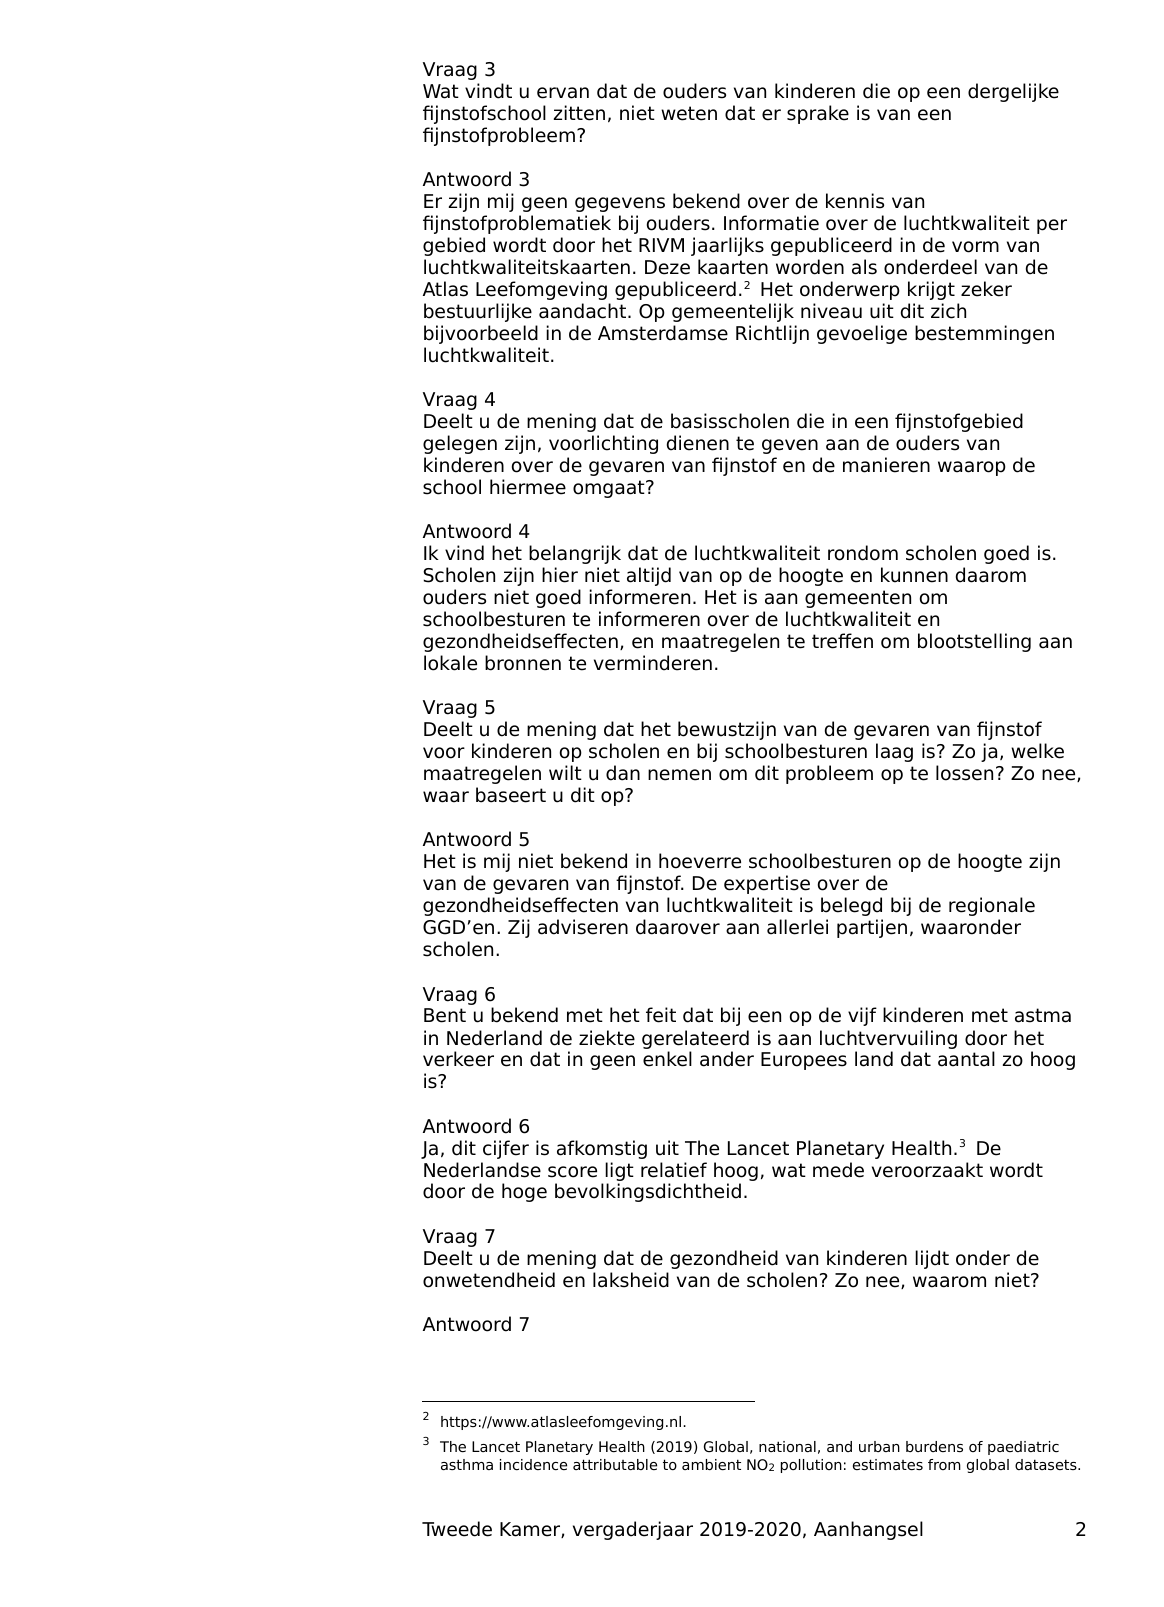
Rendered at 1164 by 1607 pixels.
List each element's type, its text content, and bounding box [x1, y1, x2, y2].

text The Lancet Planetary Health (2019) Global, national, and urban burdens of paediatric asthma incidence attributable to ambient NO2 pollution: estimates from global datasets. [422, 1435, 1087, 1474]
text Deelt u de mening dat het bewustzijn van de gevaren van fijnstof voor kinderen op scholen en bij schoolbesturen laag is? Zo ja, welke maatregelen wilt u dan nemen om dit probleem op te lossen? Zo nee, waar baseert u dit op? [422, 719, 1087, 807]
text Antwoord 4 [422, 521, 1087, 543]
text https://www.atlasleefomgeving.nl. [422, 1410, 1087, 1432]
text Wat vindt u ervan dat de ouders van kinderen die op een dergelijke fijnstofschool zitten, niet weten dat er sprake is van een fijnstofprobleem? [422, 81, 1087, 147]
text Deelt u de mening dat de gezondheid van kinderen lijdt onder de onwetendheid en laksheid van de scholen? Zo nee, waarom niet? [422, 1248, 1087, 1292]
text Bent u bekend met het feit dat bij een op de vijf kinderen met astma in Nederland de ziekte gerelateerd is aan luchtvervuiling door het verkeer en dat in geen enkel ander Europees land dat aantal zo hoog is? [422, 1005, 1087, 1093]
text Vraag 5 [422, 697, 1087, 719]
text Ik vind het belangrijk dat de luchtkwaliteit rondom scholen goed is. Scholen zijn hier niet altijd van op de hoogte en kunnen daarom ouders niet goed informeren. Het is aan gemeenten om schoolbesturen te informeren over de luchtkwaliteit en gezondheidseffecten, en maatregelen te treffen om blootstelling aan lokale bronnen te verminderen. [422, 543, 1087, 675]
text Deelt u de mening dat de basisscholen die in een fijnstofgebied gelegen zijn, voorlichting dienen te geven aan de ouders van kinderen over de gevaren van fijnstof en de manieren waarop de school hiermee omgaat? [422, 411, 1087, 499]
text Antwoord 5 [422, 829, 1087, 851]
text Vraag 7 [422, 1226, 1087, 1248]
text Antwoord 3 [422, 169, 1087, 191]
text Antwoord 6 [422, 1116, 1087, 1137]
text Het is mij niet bekend in hoeverre schoolbesturen op de hoogte zijn van de gevaren van fijnstof. De expertise over de gezondheidseffecten van luchtkwaliteit is belegd bij de regionale GGD’en. Zij adviseren daarover aan allerlei partijen, waaronder scholen. [422, 851, 1087, 961]
text Vraag 4 [422, 389, 1087, 411]
text Ja, dit cijfer is afkomstig uit The Lancet Planetary Health. De Nederlandse score ligt relatief hoog, wat mede veroorzaakt wordt door de hoge bevolkingsdichtheid. [422, 1137, 1087, 1203]
text Vraag 6 [422, 983, 1087, 1005]
text Vraag 3 [422, 59, 1087, 81]
text Er zijn mij geen gegevens bekend over de kennis van fijnstofproblematiek bij ouders. Informatie over de luchtkwaliteit per gebied wordt door het RIVM jaarlijks gepubliceerd in de vorm van luchtkwaliteitskaarten. Deze kaarten worden als onderdeel van de Atlas Leefomgeving gepubliceerd. Het onderwerp krijgt zeker bestuurlijke aandacht. Op gemeentelijk niveau uit dit zich bijvoorbeeld in de Amsterdamse Richtlijn gevoelige bestemmingen luchtkwaliteit. [422, 191, 1087, 367]
text Antwoord 7 [422, 1314, 1087, 1336]
